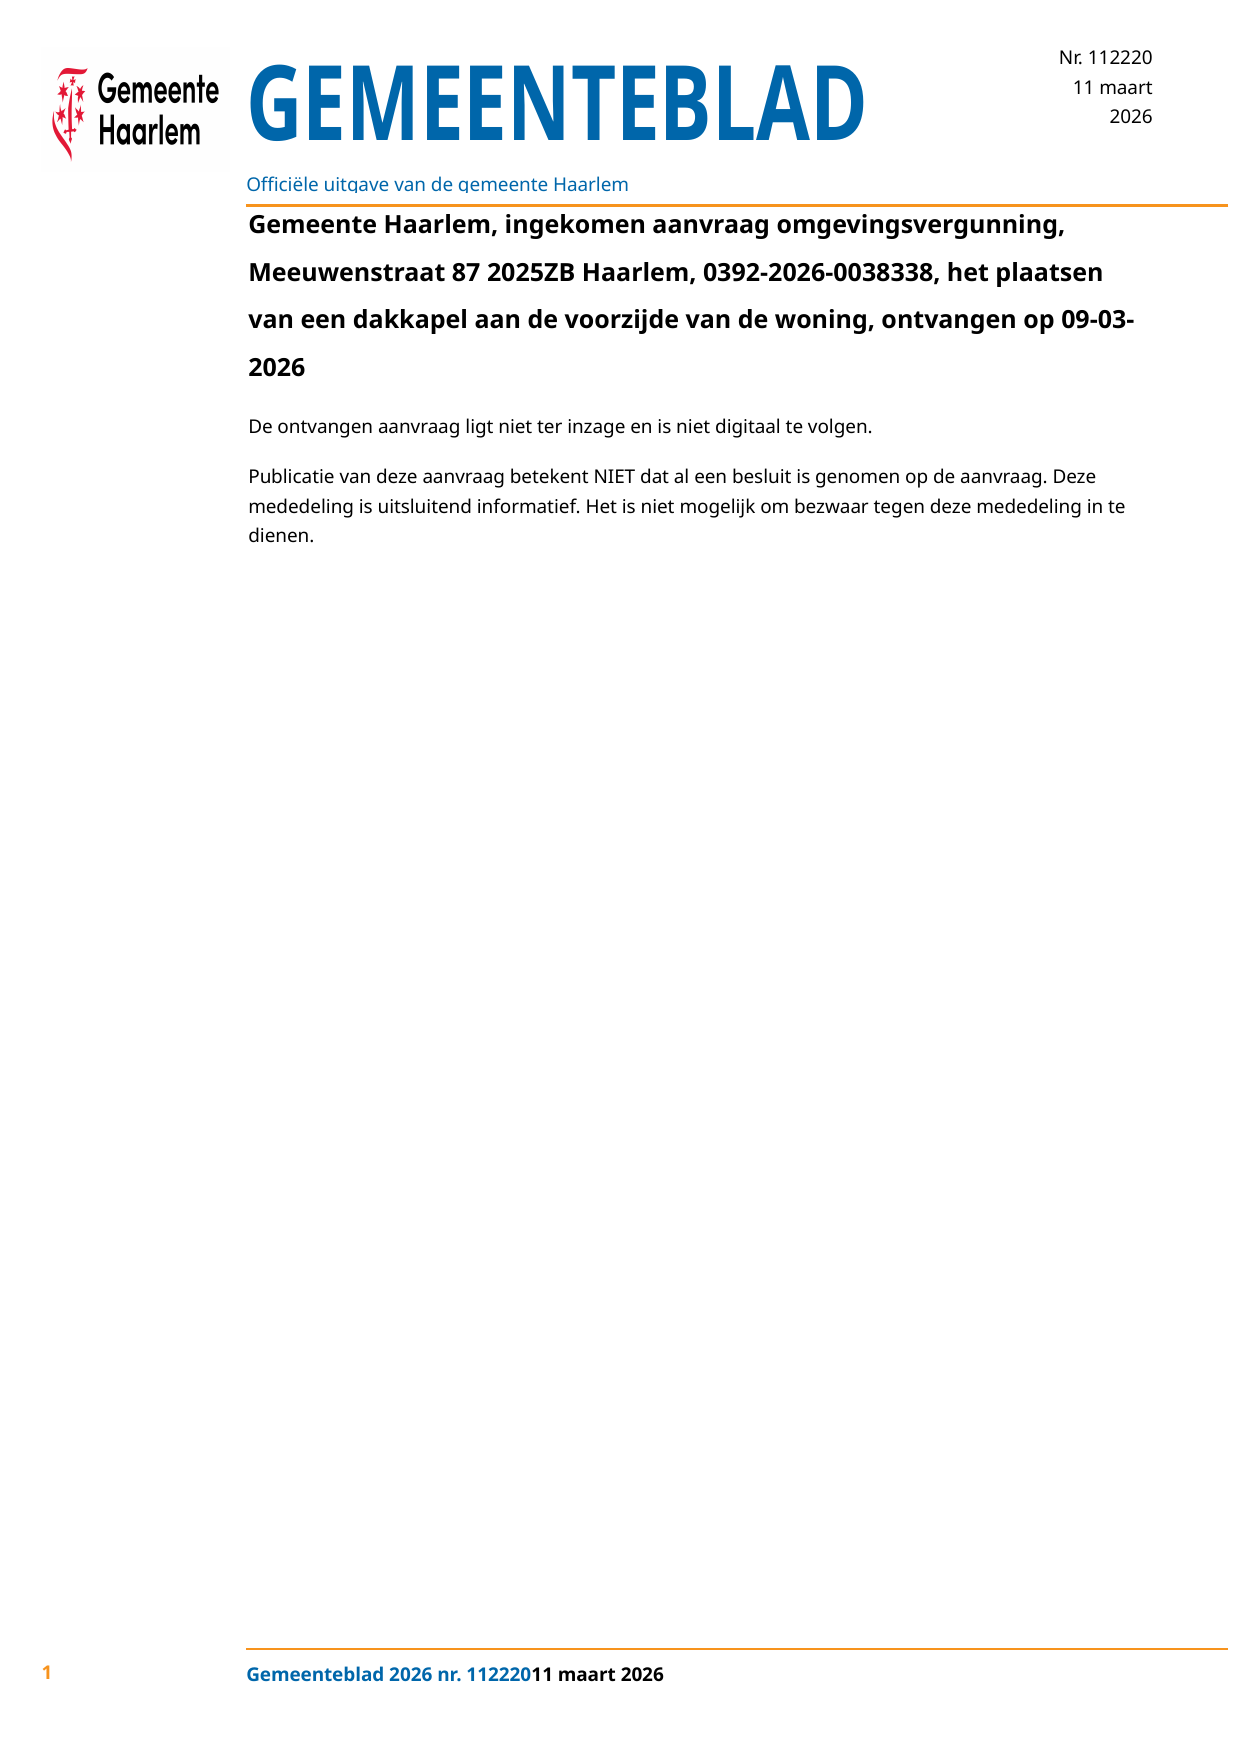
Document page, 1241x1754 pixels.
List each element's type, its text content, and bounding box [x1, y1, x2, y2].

text Publicatie van deze aanvraag betekent NIET dat al een besluit is genomen op de aanvraag. Deze mededeling is uitsluitend informatief. Het is niet mogelijk om bezwaar tegen deze mededeling in te dienen. [248, 463, 1152, 548]
text Gemeente Haarlem, ingekomen aanvraag omgevingsvergunning, Meeuwenstraat 87 2025ZB Haarlem, 0392-2026-0038338, het plaatsen van een dakkapel aan de voorzijde van de woning, ontvangen op 09-03-2026 [248, 207, 1152, 384]
picture [41, 47, 231, 172]
text De ontvangen aanvraag ligt niet ter inzage en is niet digitaal te volgen. [248, 413, 1152, 439]
